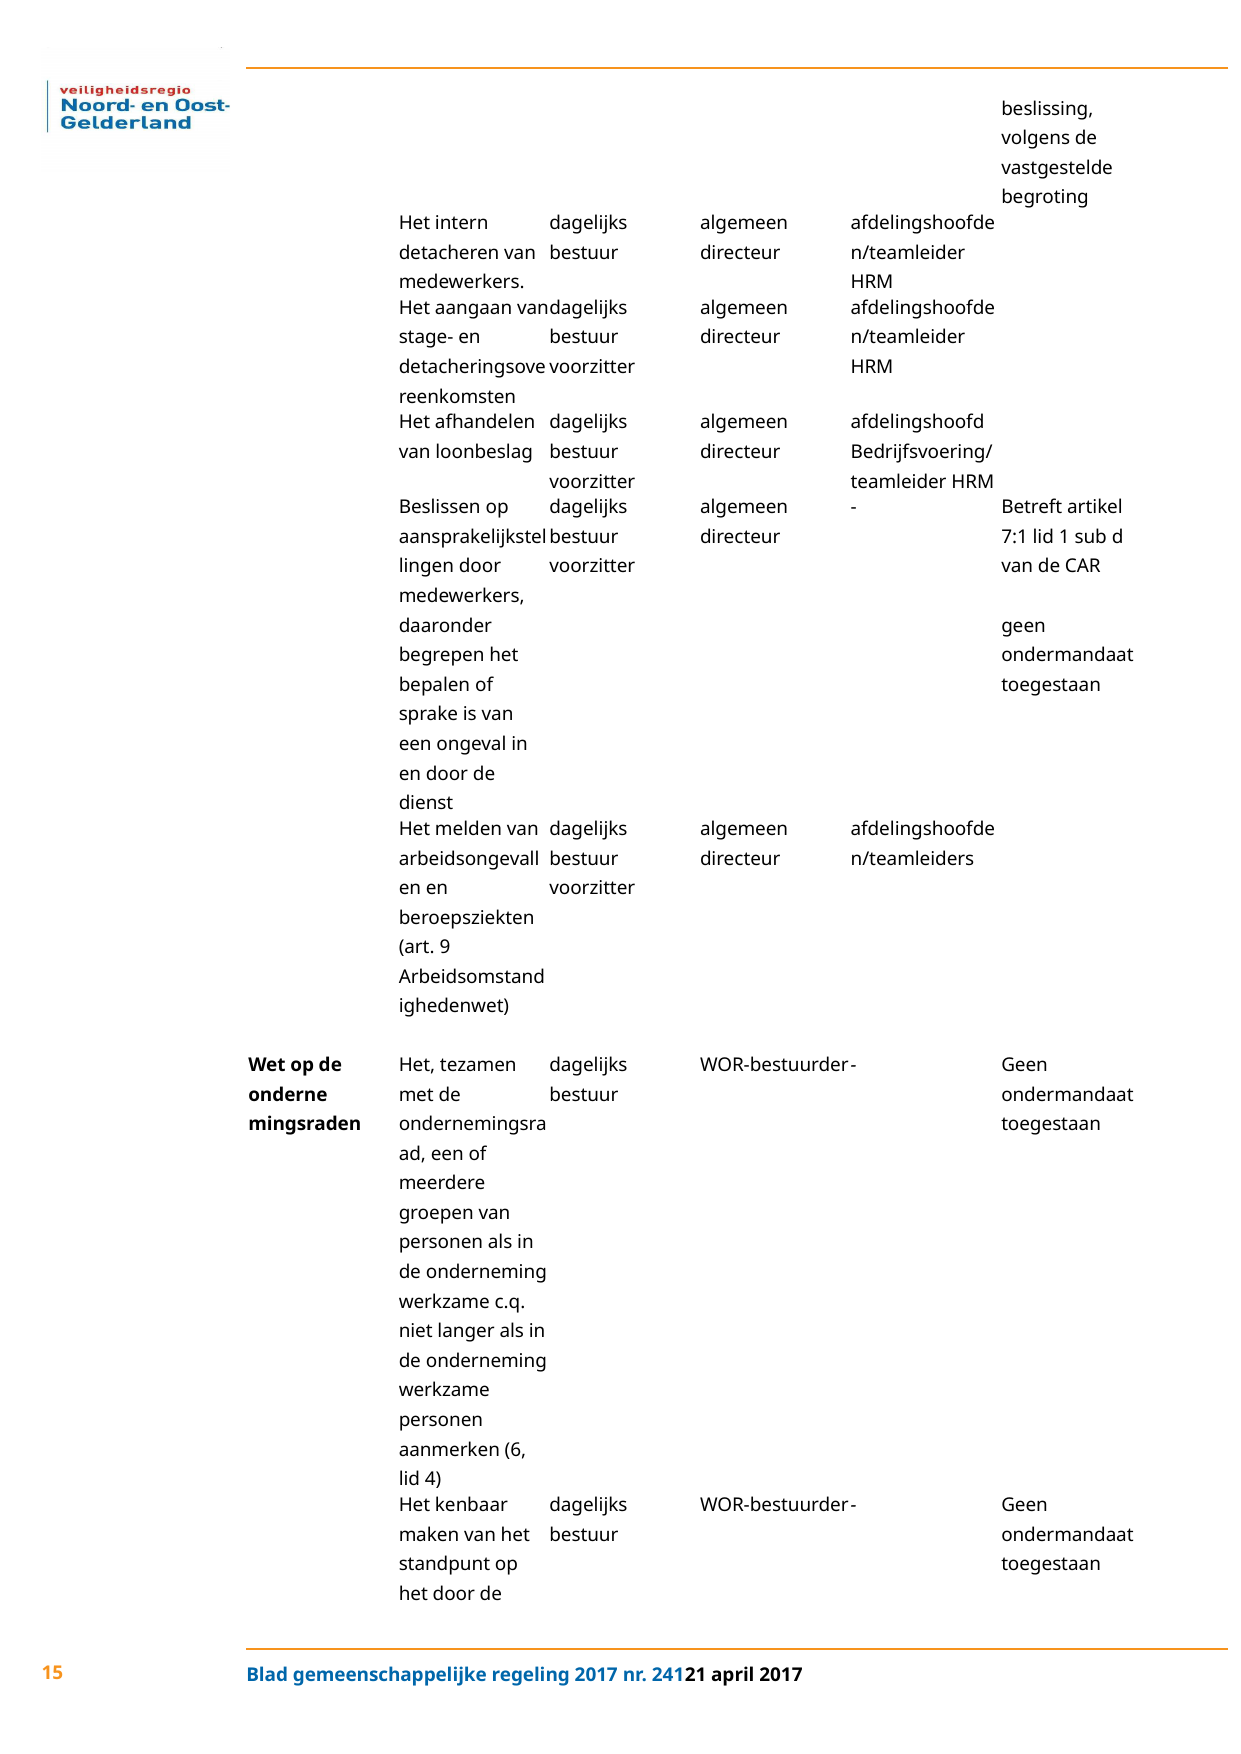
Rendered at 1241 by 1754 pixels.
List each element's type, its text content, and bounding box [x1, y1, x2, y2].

table_cell dagelijks bestuur [549, 1491, 700, 1606]
table_cell Het aangaan van stage- en detacheringsovereenkomsten [399, 294, 549, 409]
table_cell dagelijks bestuur voorzitter [549, 409, 700, 493]
table_cell Geen ondermandaat toegestaan [1001, 1491, 1152, 1606]
table_cell [248, 494, 398, 815]
table_cell [549, 95, 700, 209]
table_cell [248, 409, 398, 493]
table_cell Het kenbaar maken van het standpunt op het door de [399, 1491, 549, 1606]
table_cell afdelingshoofden/teamleider HRM [850, 209, 1001, 294]
table_cell afdelingshoofd Bedrijfsvoering/ teamleider HRM [850, 409, 1001, 493]
table_cell Beslissen op aansprakelijkstellingen door medewerkers, daaronder begrepen het bepalen of sprake is van een ongeval in en door de dienst [399, 494, 549, 815]
table_cell afdelingshoofden/teamleider HRM [850, 294, 1001, 409]
table_header dagelijks bestuur [549, 1051, 700, 1491]
table_cell [1001, 209, 1152, 294]
table_cell [1001, 409, 1152, 493]
table_cell dagelijks bestuur voorzitter [549, 815, 700, 1018]
table_header Het, tezamen met de ondernemingsraad, een of meerdere groepen van personen als in de onderneming werkzame c.q. niet langer als in de onderneming werkzame personen aanmerken (6, lid 4) [399, 1051, 549, 1491]
table_cell dagelijks bestuur voorzitter [549, 294, 700, 409]
table_cell dagelijks bestuur voorzitter [549, 494, 700, 815]
table_cell algemeen directeur [700, 494, 850, 815]
table_cell [1001, 294, 1152, 409]
table_cell [850, 95, 1001, 209]
table_header WOR-bestuurder [700, 1051, 850, 1491]
table_cell [248, 95, 398, 209]
table_cell dagelijks bestuur [549, 209, 700, 294]
table_cell algemeen directeur [700, 209, 850, 294]
table_cell [248, 1491, 398, 1606]
table_cell Het intern detacheren van medewerkers. [399, 209, 549, 294]
picture [41, 47, 231, 172]
table_cell - [850, 494, 1001, 815]
table_header - [850, 1051, 1001, 1491]
table_cell algemeen directeur [700, 294, 850, 409]
table_cell [248, 294, 398, 409]
table_cell [700, 95, 850, 209]
table_cell [399, 95, 549, 209]
table_cell algemeen directeur [700, 409, 850, 493]
table_cell [248, 815, 398, 1018]
table_cell WOR-bestuurder [700, 1491, 850, 1606]
table_header Geen ondermandaat toegestaan [1001, 1051, 1152, 1491]
table_header Wet op de onderne mingsraden [248, 1051, 398, 1491]
table_cell Het melden van arbeidsongevallen en beroepsziekten (art. 9 Arbeidsomstandighedenwet) [399, 815, 549, 1018]
table_cell [1001, 815, 1152, 1018]
table_cell [248, 209, 398, 294]
table_cell afdelingshoofden/teamleiders [850, 815, 1001, 1018]
table_cell beslissing, volgens de vastgestelde begroting [1001, 95, 1152, 209]
table_cell - [850, 1491, 1001, 1606]
table_cell Het afhandelen van loonbeslag [399, 409, 549, 493]
table_cell algemeen directeur [700, 815, 850, 1018]
table_cell Betreft artikel 7:1 lid 1 sub d van de CAR geen ondermandaat toegestaan [1001, 494, 1152, 815]
